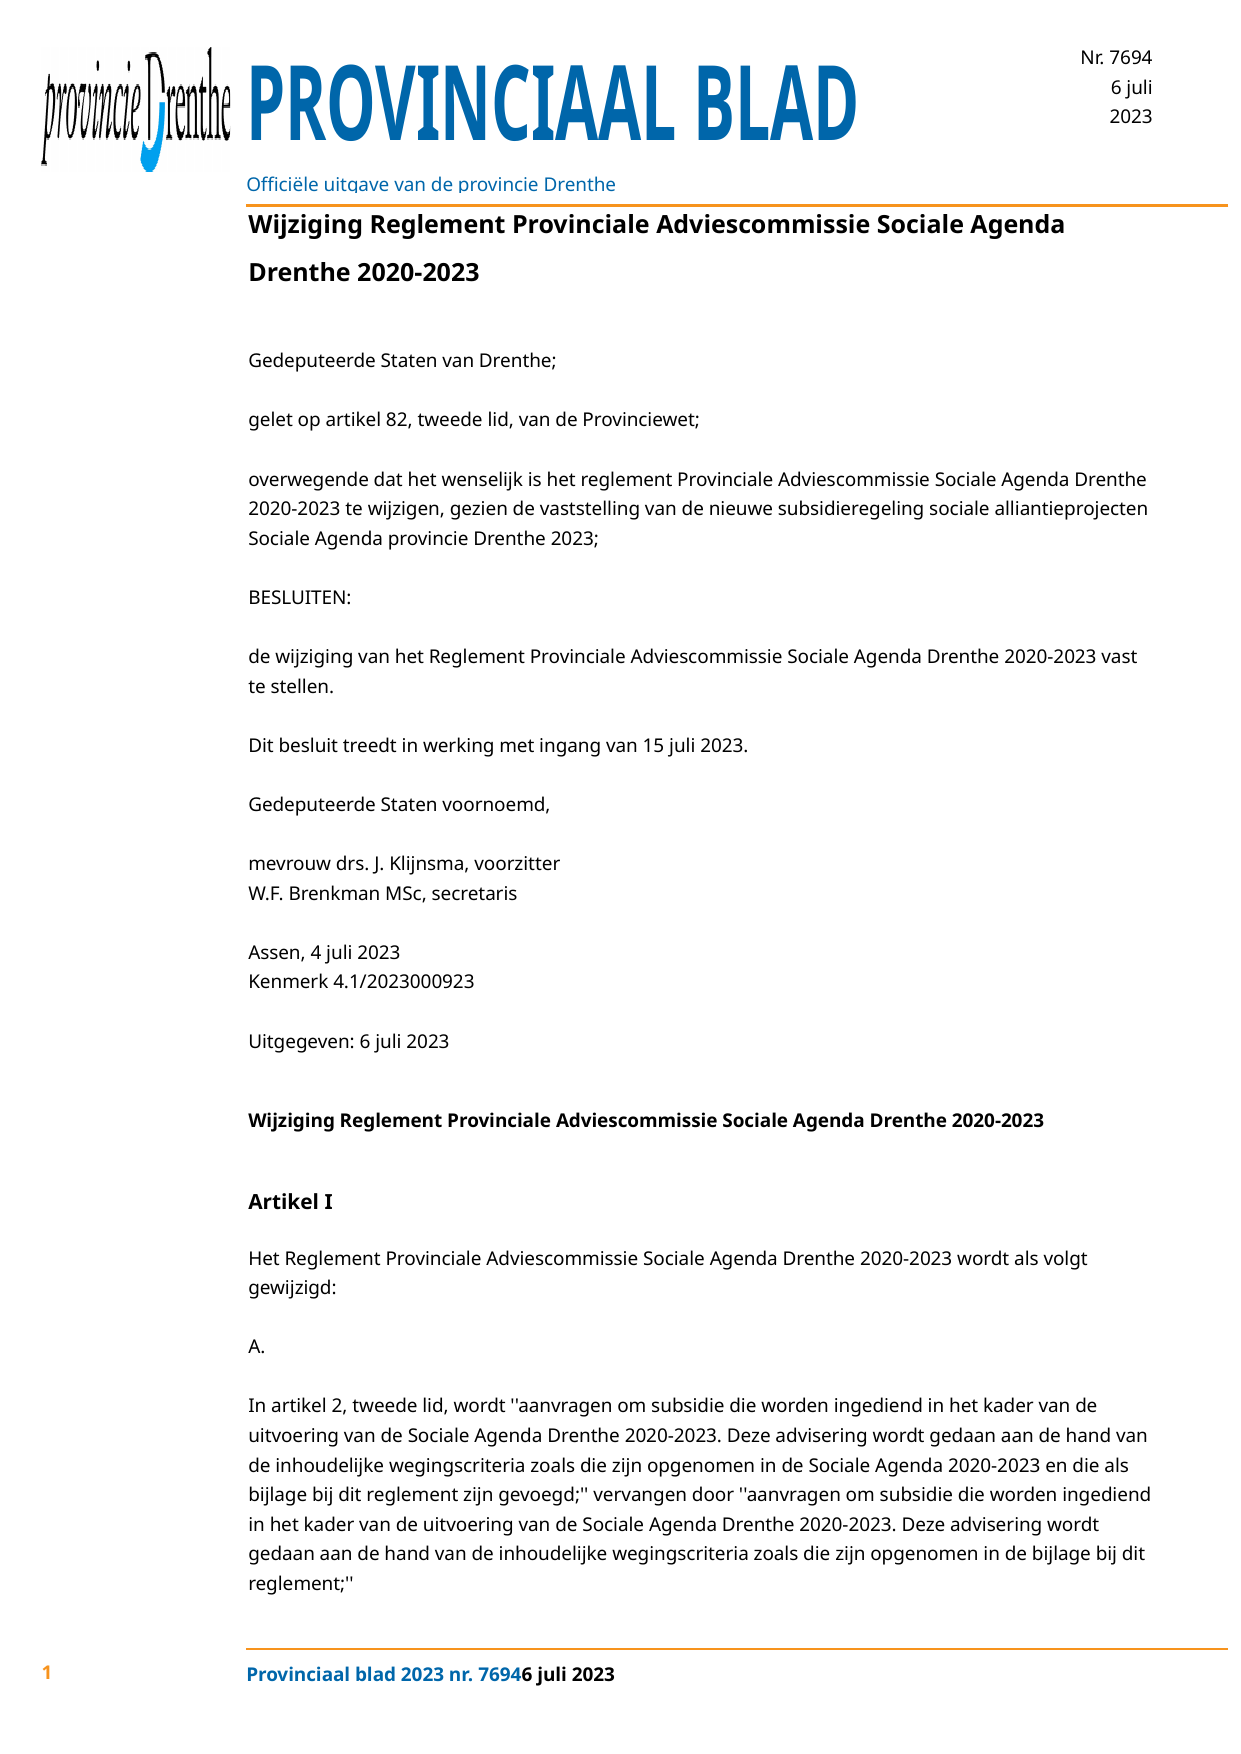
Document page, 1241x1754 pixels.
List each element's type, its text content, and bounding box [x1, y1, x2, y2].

text Assen, 4 juli 2023 [248, 939, 1152, 965]
picture [41, 47, 231, 172]
text Uitgegeven: 6 juli 2023 [248, 1028, 1152, 1054]
text Kenmerk 4.1/2023000923 [248, 969, 1152, 994]
text mevrouw drs. J. Klijnsma, voorzitter [248, 850, 1152, 876]
text Dit besluit treedt in werking met ingang van 15 juli 2023. [248, 732, 1152, 758]
text Gedeputeerde Staten van Drenthe; [248, 347, 1152, 373]
text In artikel 2, tweede lid, wordt ''aanvragen om subsidie die worden ingediend in het kader van de uitvoering van de Sociale Agenda Drenthe 2020-2023. Deze advisering wordt gedaan aan de hand van de inhoudelijke wegingscriteria zoals die zijn opgenomen in de Sociale Agenda 2020-2023 en die als bijlage bij dit reglement zijn gevoegd;'' vervangen door ''aanvragen om subsidie die worden ingediend in het kader van de uitvoering van de Sociale Agenda Drenthe 2020-2023. Deze advisering wordt gedaan aan de hand van de inhoudelijke wegingscriteria zoals die zijn opgenomen in de bijlage bij dit reglement;'' [248, 1393, 1152, 1596]
text Wijziging Reglement Provinciale Adviescommissie Sociale Agenda Drenthe 2020-2023 [248, 1107, 1152, 1132]
text A. [248, 1333, 1152, 1359]
text W.F. Brenkman MSc, secretaris [248, 880, 1152, 906]
text Wijziging Reglement Provinciale Adviescommissie Sociale Agenda Drenthe 2020-2023 [248, 207, 1152, 288]
text Gedeputeerde Staten voornoemd, [248, 791, 1152, 817]
text de wijziging van het Reglement Provinciale Adviescommissie Sociale Agenda Drenthe 2020-2023 vast te stellen. [248, 643, 1152, 699]
text Artikel I [248, 1187, 1152, 1215]
text BESLUITEN: [248, 584, 1152, 610]
text overwegende dat het wenselijk is het reglement Provinciale Adviescommissie Sociale Agenda Drenthe 2020-2023 te wijzigen, gezien de vaststelling van de nieuwe subsidieregeling sociale alliantieprojecten Sociale Agenda provincie Drenthe 2023; [248, 466, 1152, 551]
text Het Reglement Provinciale Adviescommissie Sociale Agenda Drenthe 2020-2023 wordt als volgt gewijzigd: [248, 1245, 1152, 1300]
text gelet op artikel 82, tweede lid, van de Provinciewet; [248, 407, 1152, 432]
